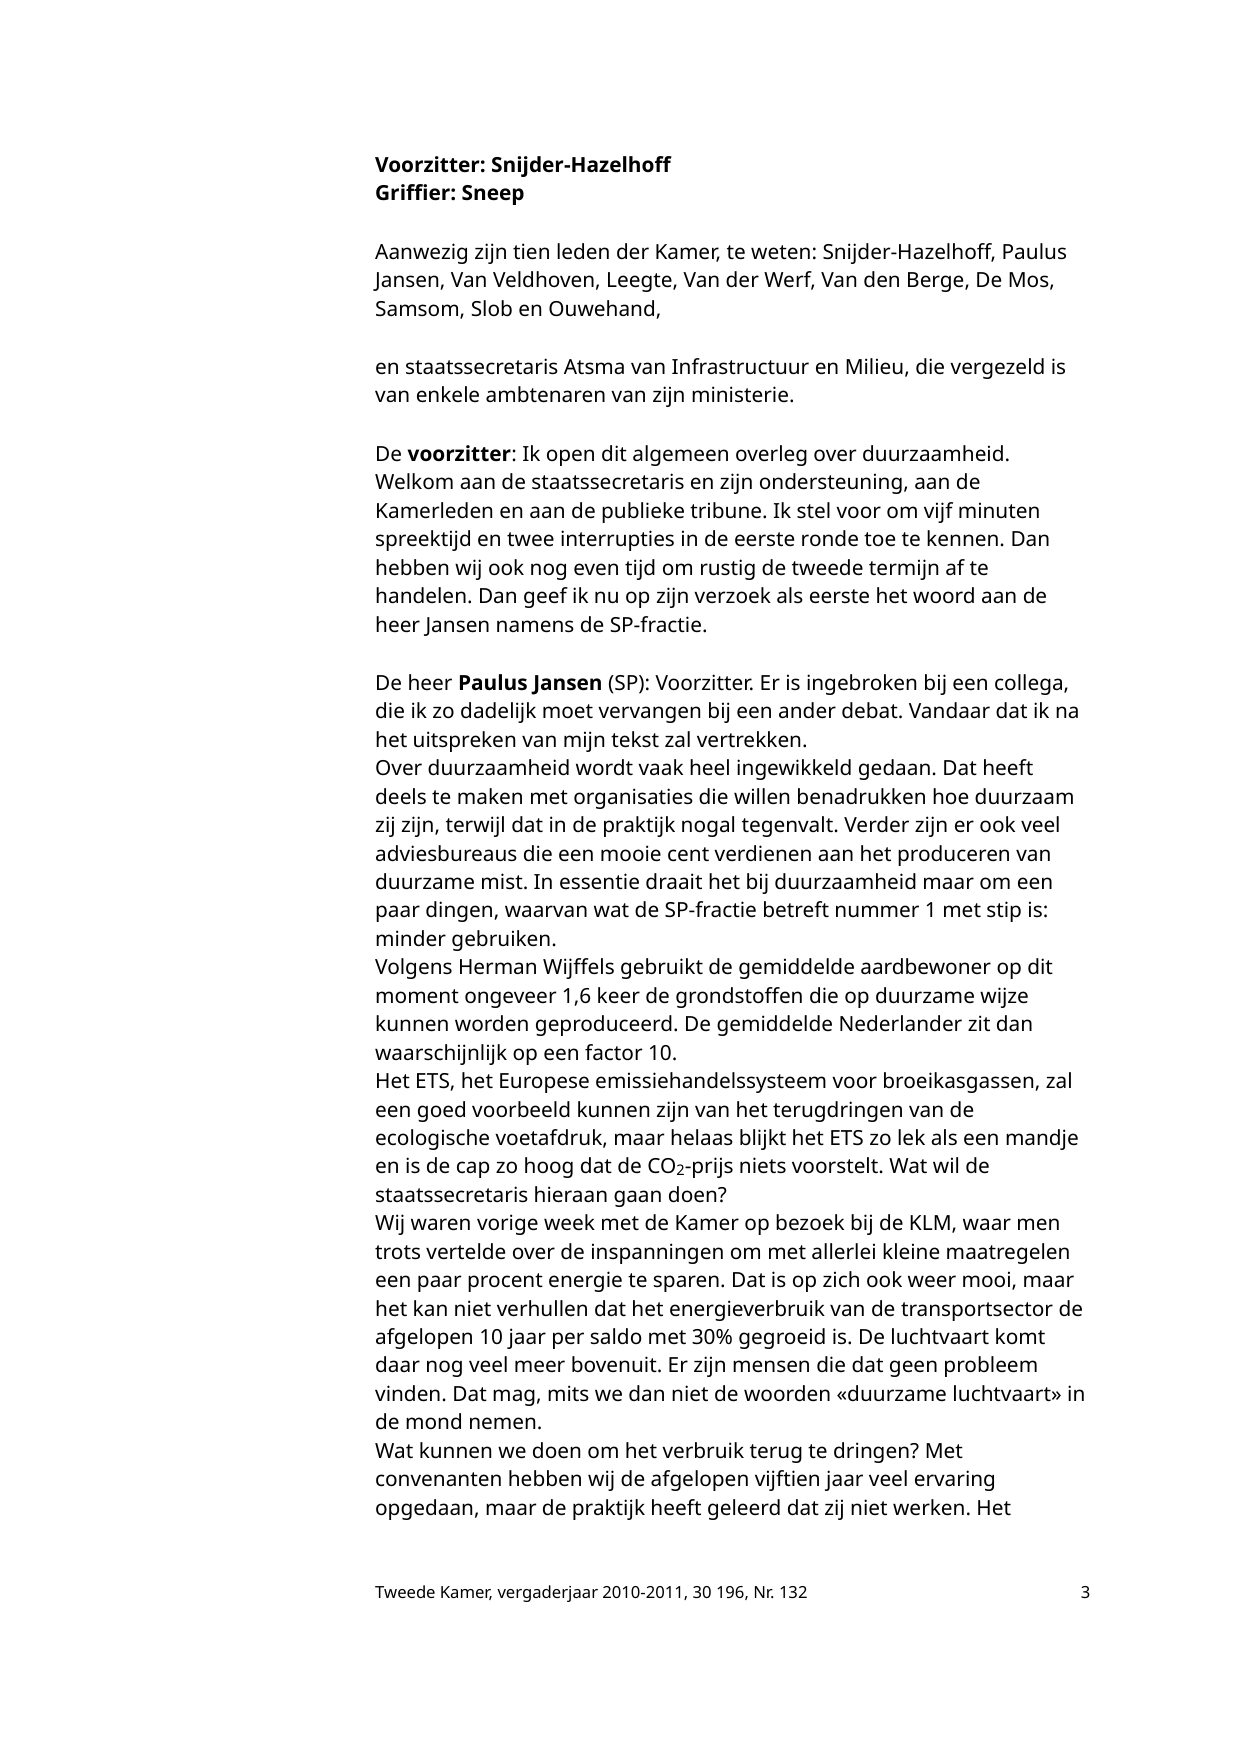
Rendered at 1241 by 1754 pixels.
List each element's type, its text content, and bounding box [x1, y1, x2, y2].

text Aanwezig zijn tien leden der Kamer, te weten: Snijder-Hazelhoff, Paulus Jansen, Van Veldhoven, Leegte, Van der Werf, Van den Berge, De Mos, Samsom, Slob en Ouwehand, [375, 237, 1090, 322]
text Het ETS, het Europese emissiehandelssysteem voor broeikasgassen, zal een goed voorbeeld kunnen zijn van het terugdringen van de ecologische voetafdruk, maar helaas blijkt het ETS zo lek als een mandje en is de cap zo hoog dat de CO2-prijs niets voorstelt. Wat wil de staatssecretaris hieraan gaan doen? [375, 1066, 1090, 1208]
text Wij waren vorige week met de Kamer op bezoek bij de KLM, waar men trots vertelde over de inspanningen om met allerlei kleine maatregelen een paar procent energie te sparen. Dat is op zich ook weer mooi, maar het kan niet verhullen dat het energieverbruik van de transportsector de afgelopen 10 jaar per saldo met 30% gegroeid is. De luchtvaart komt daar nog veel meer bovenuit. Er zijn mensen die dat geen probleem vinden. Dat mag, mits we dan niet de woorden «duurzame luchtvaart» in de mond nemen. [375, 1208, 1090, 1436]
text Over duurzaamheid wordt vaak heel ingewikkeld gedaan. Dat heeft deels te maken met organisaties die willen benadrukken hoe duurzaam zij zijn, terwijl dat in de praktijk nogal tegenvalt. Verder zijn er ook veel adviesbureaus die een mooie cent verdienen aan het produceren van duurzame mist. In essentie draait het bij duurzaamheid maar om een paar dingen, waarvan wat de SP-fractie betreft nummer 1 met stip is: minder gebruiken. [375, 753, 1090, 952]
text en staatssecretaris Atsma van Infrastructuur en Milieu, die vergezeld is van enkele ambtenaren van zijn ministerie. [375, 352, 1090, 409]
text Volgens Herman Wijffels gebruikt de gemiddelde aardbewoner op dit moment ongeveer 1,6 keer de grondstoffen die op duurzame wijze kunnen worden geproduceerd. De gemiddelde Nederlander zit dan waarschijnlijk op een factor 10. [375, 952, 1090, 1066]
text De voorzitter: Ik open dit algemeen overleg over duurzaamheid. Welkom aan de staatssecretaris en zijn ondersteuning, aan de Kamerleden en aan de publieke tribune. Ik stel voor om vijf minuten spreektijd en twee interrupties in de eerste ronde toe te kennen. Dan hebben wij ook nog even tijd om rustig de tweede termijn af te handelen. Dan geef ik nu op zijn verzoek als eerste het woord aan de heer Jansen namens de SP-fractie. [375, 439, 1090, 638]
text Wat kunnen we doen om het verbruik terug te dringen? Met convenanten hebben wij de afgelopen vijftien jaar veel ervaring opgedaan, maar de praktijk heeft geleerd dat zij niet werken. Het [375, 1436, 1090, 1521]
text Voorzitter: Snijder-Hazelhoff [375, 150, 1090, 178]
text Griffier: Sneep [375, 178, 1090, 207]
text De heer Paulus Jansen (SP): Voorzitter. Er is ingebroken bij een collega, die ik zo dadelijk moet vervangen bij een ander debat. Vandaar dat ik na het uitspreken van mijn tekst zal vertrekken. [375, 668, 1090, 753]
